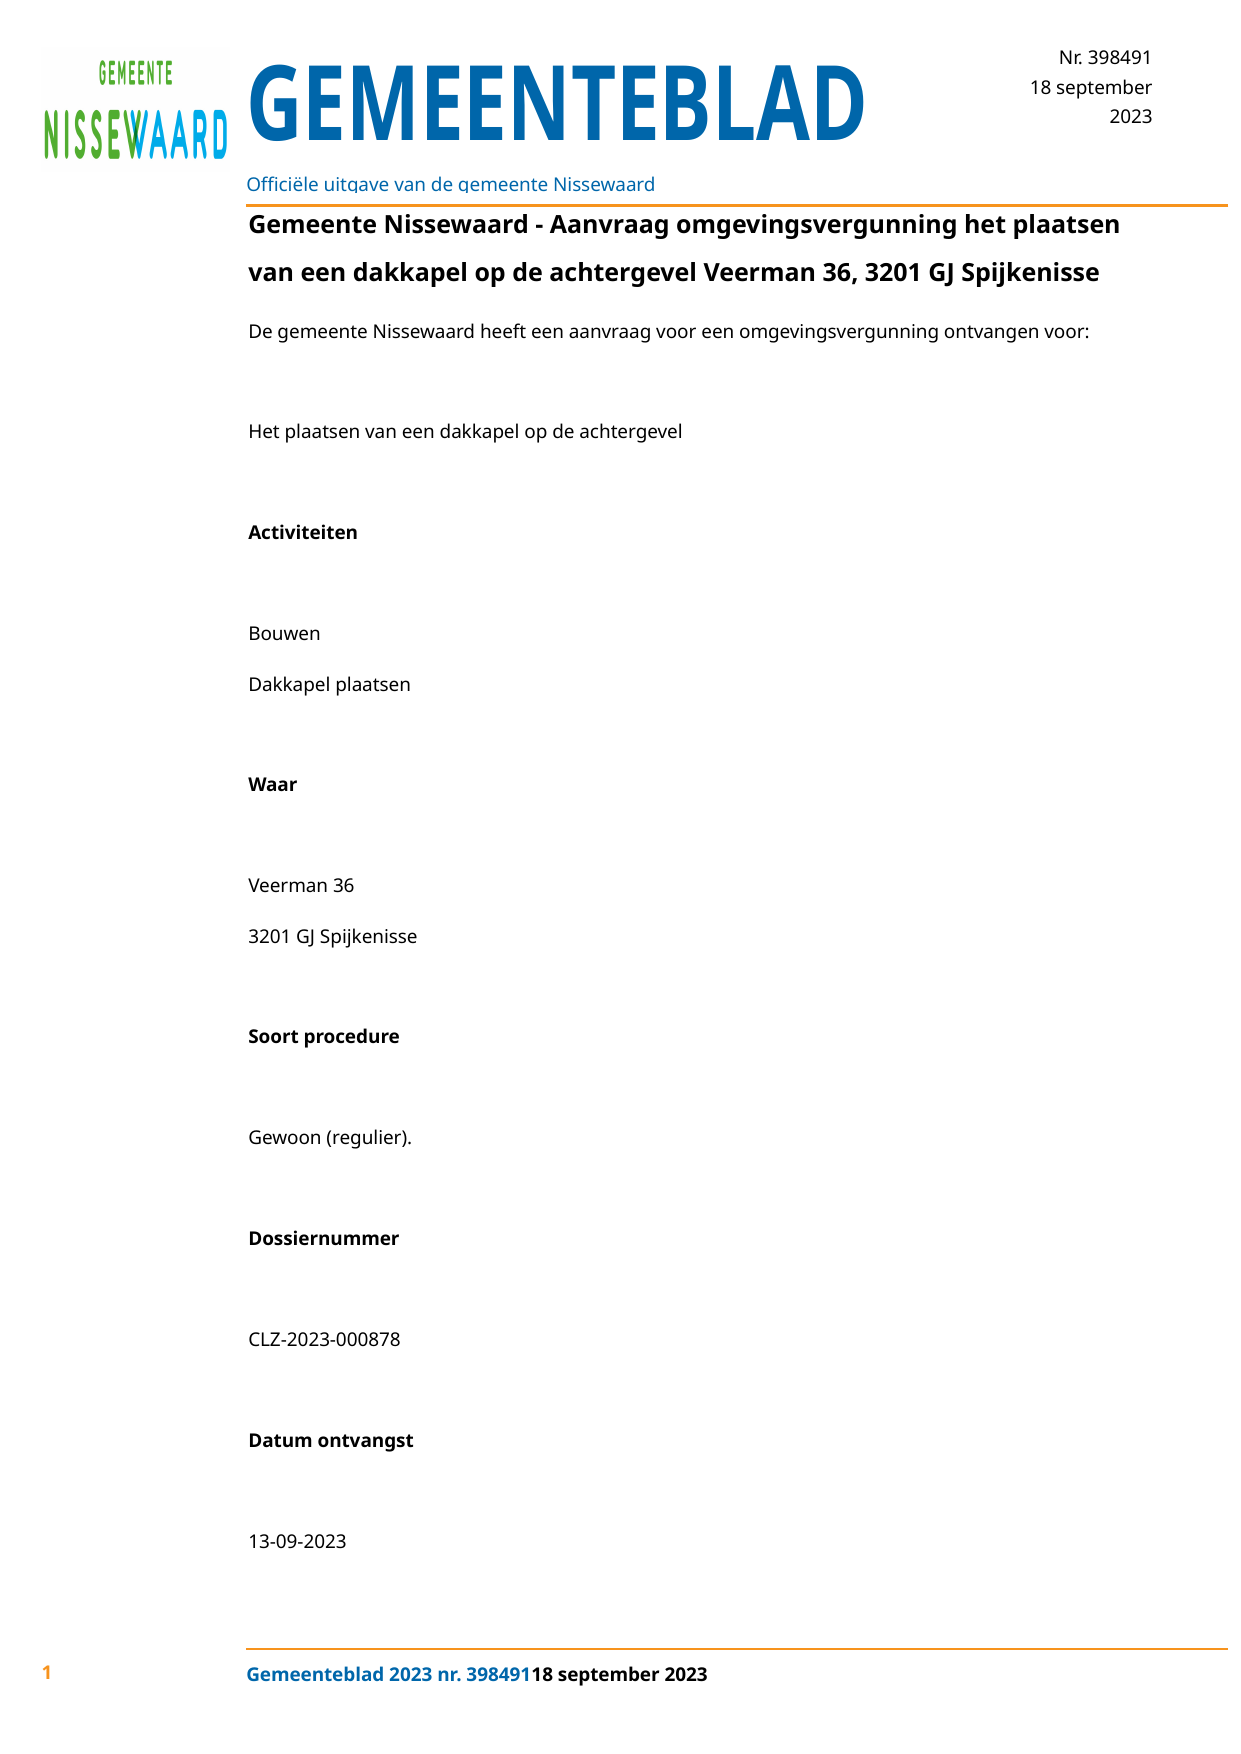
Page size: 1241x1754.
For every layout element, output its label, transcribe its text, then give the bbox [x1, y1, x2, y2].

text Dossiernummer [248, 1225, 1152, 1251]
text Het plaatsen van een dakkapel op de achtergevel [248, 419, 1152, 444]
text Veerman 36 [248, 872, 1152, 898]
text Dakkapel plaatsen [248, 671, 1152, 697]
text 3201 GJ Spijkenisse [248, 923, 1152, 949]
picture [41, 47, 231, 172]
text CLZ-2023-000878 [248, 1326, 1152, 1352]
text Datum ontvangst [248, 1427, 1152, 1453]
text Bouwen [248, 620, 1152, 646]
text Soort procedure [248, 1024, 1152, 1049]
text Gemeente Nissewaard - Aanvraag omgevingsvergunning het plaatsen van een dakkapel op de achtergevel Veerman 36, 3201 GJ Spijkenisse [248, 207, 1152, 288]
text De gemeente Nissewaard heeft een aanvraag voor een omgevingsvergunning ontvangen voor: [248, 318, 1152, 344]
text Activiteiten [248, 519, 1152, 545]
text Gewoon (regulier). [248, 1124, 1152, 1150]
text 13-09-2023 [248, 1528, 1152, 1554]
text Waar [248, 772, 1152, 797]
